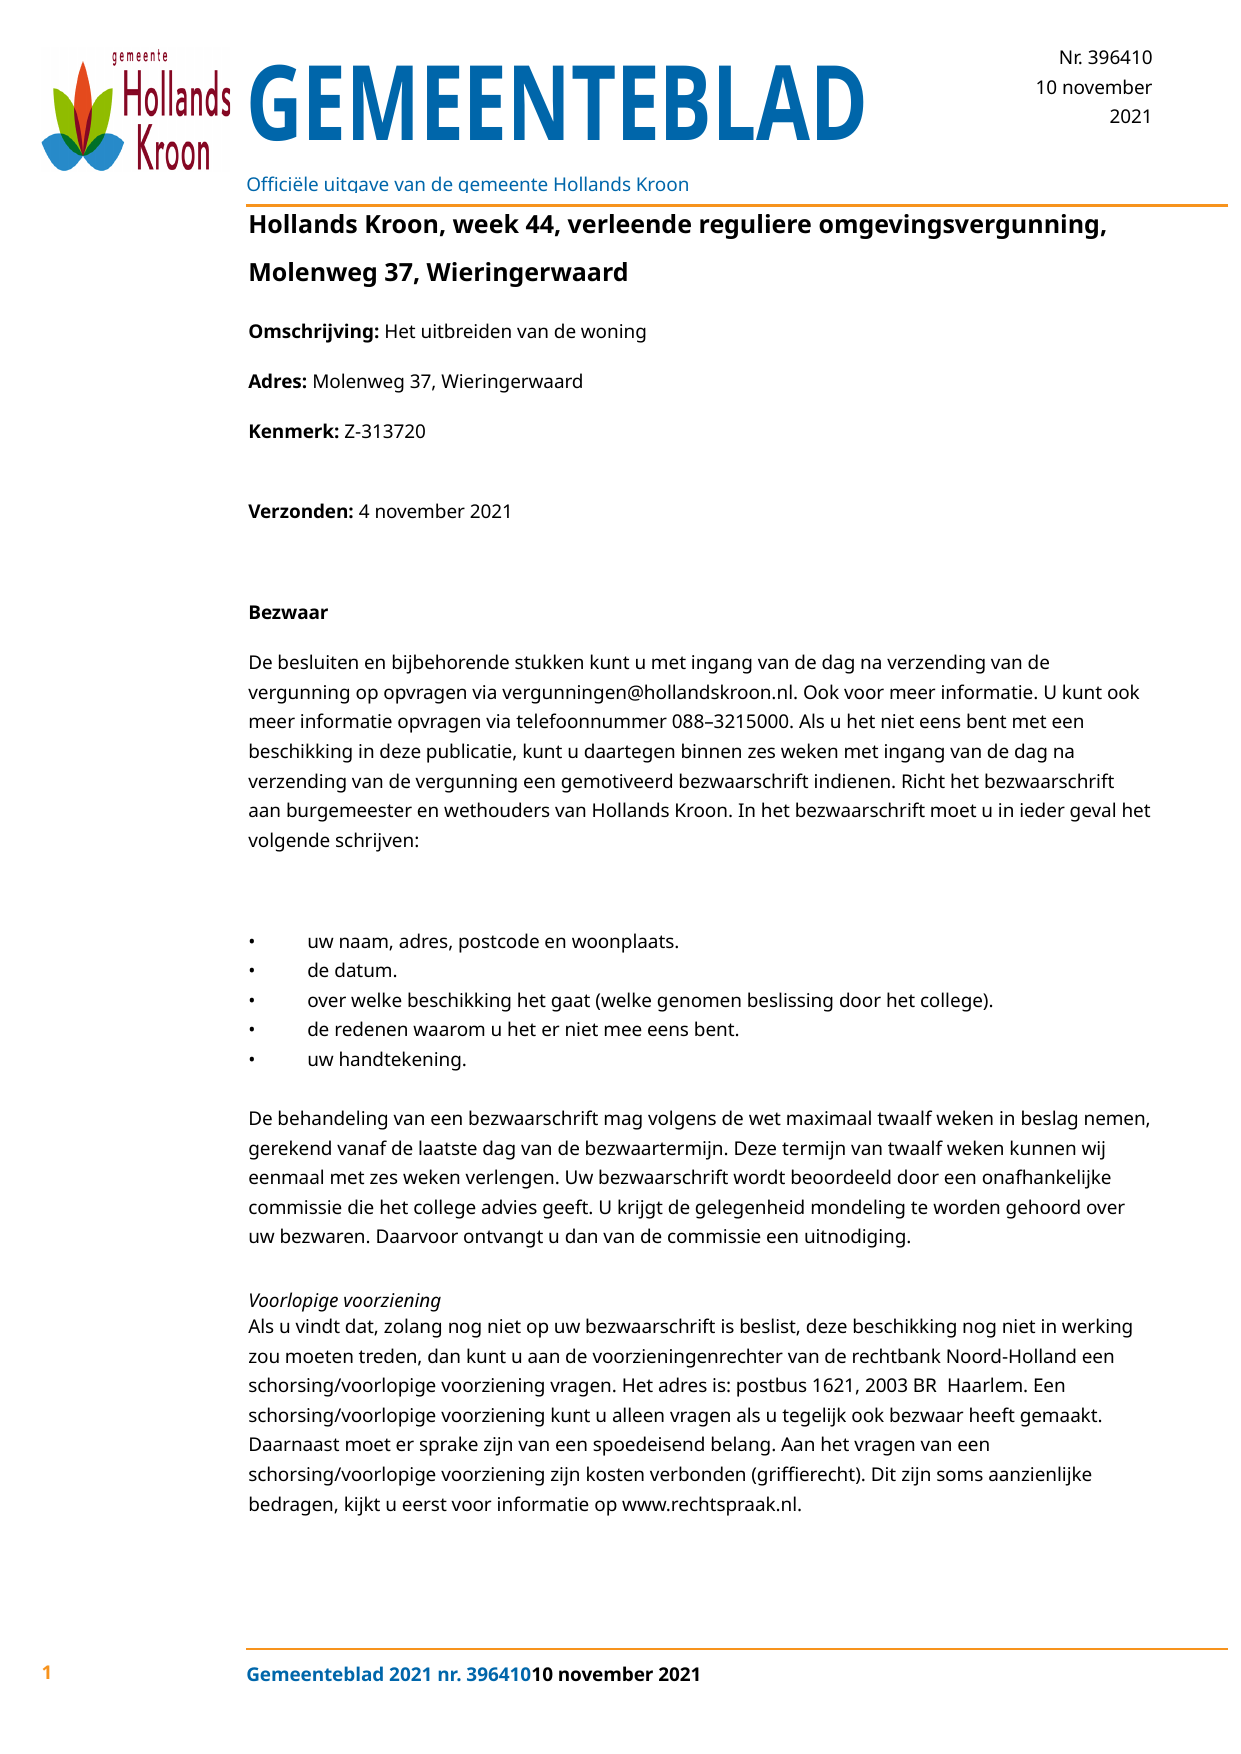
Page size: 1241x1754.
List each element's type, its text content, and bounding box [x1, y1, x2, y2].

table_header [248, 469, 700, 495]
list uw handtekening. [248, 1046, 1152, 1072]
text Kenmerk: Z-313720 [248, 419, 1152, 444]
table_header [700, 469, 1152, 495]
text Adres: Molenweg 37, Wieringerwaard [248, 368, 1152, 394]
list de datum. [248, 957, 1152, 983]
text Voorlopige voorziening [248, 1288, 1152, 1313]
text Verzonden: 4 november 2021 [248, 498, 1152, 524]
list uw naam, adres, postcode en woonplaats. [248, 928, 1152, 953]
list over welke beschikking het gaat (welke genomen beslissing door het college). [248, 987, 1152, 1013]
text Hollands Kroon, week 44, verleende reguliere omgevingsvergunning, Molenweg 37, Wieringerwaard [248, 207, 1152, 288]
text Omschrijving: Het uitbreiden van de woning [248, 318, 1152, 344]
text Als u vindt dat, zolang nog niet op uw bezwaarschrift is beslist, deze beschikking nog niet in werking zou moeten treden, dan kunt u aan de voorzieningenrechter van de rechtbank Noord-Holland een schorsing/voorlopige voorziening vragen. Het adres is: postbus 1621, 2003 BR Haarlem. Een schorsing/voorlopige voorziening kunt u alleen vragen als u tegelijk ook bezwaar heeft gemaakt. Daarnaast moet er sprake zijn van een spoedeisend belang. Aan het vragen van een schorsing/voorlopige voorziening zijn kosten verbonden (griffierecht). Dit zijn soms aanzienlijke bedragen, kijkt u eerst voor informatie op www.rechtspraak.nl. [248, 1313, 1152, 1517]
text De behandeling van een bezwaarschrift mag volgens de wet maximaal twaalf weken in beslag nemen, gerekend vanaf de laatste dag van de bezwaartermijn. Deze termijn van twaalf weken kunnen wij eenmaal met zes weken verlengen. Uw bezwaarschrift wordt beoordeeld door een onafhankelijke commissie die het college advies geeft. U krijgt de gelegenheid mondeling te worden gehoord over uw bezwaren. Daarvoor ontvangt u dan van de commissie een uitnodiging. [248, 1105, 1152, 1249]
list de redenen waarom u het er niet mee eens bent. [248, 1017, 1152, 1042]
text Bezwaar [248, 599, 1152, 625]
text De besluiten en bijbehorende stukken kunt u met ingang van de dag na verzending van de vergunning op opvragen via vergunningen@hollandskroon.nl. Ook voor meer informatie. U kunt ook meer informatie opvragen via telefoonnummer 088–3215000. Als u het niet eens bent met een beschikking in deze publicatie, kunt u daartegen binnen zes weken met ingang van de dag na verzending van de vergunning een gemotiveerd bezwaarschrift indienen. Richt het bezwaarschrift aan burgemeester en wethouders van Hollands Kroon. In het bezwaarschrift moet u in ieder geval het volgende schrijven: [248, 649, 1152, 853]
picture [41, 47, 231, 172]
